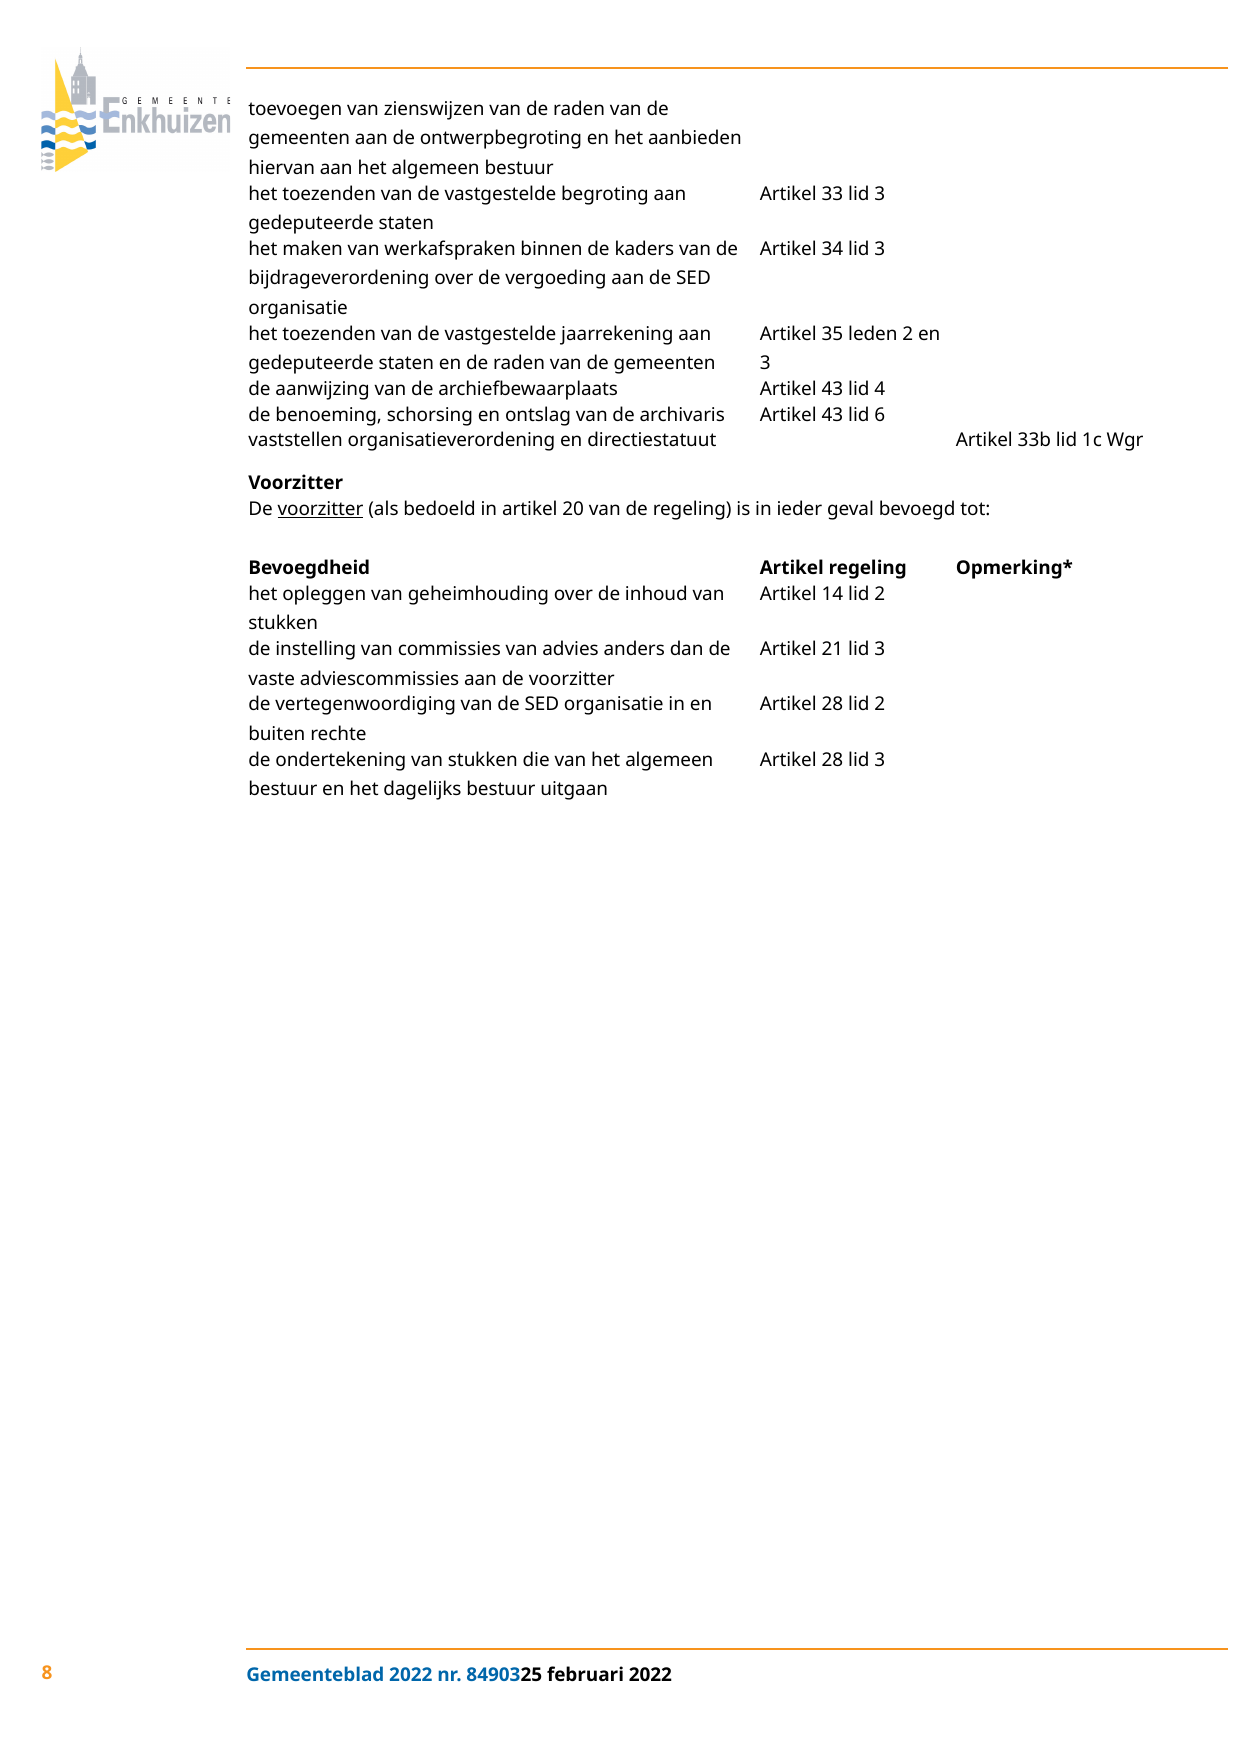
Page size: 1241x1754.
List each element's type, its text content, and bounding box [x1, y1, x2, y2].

table_cell [956, 180, 1152, 235]
table_cell het toezenden van de vastgestelde begroting aan gedeputeerde staten [248, 180, 759, 235]
table_cell [956, 401, 1152, 427]
table_cell [956, 375, 1152, 401]
table_cell het maken van werkafspraken binnen de kaders van de bijdrageverordening over de vergoeding aan de SED organisatie [248, 235, 759, 320]
table_cell Artikel 28 lid 3 [760, 746, 956, 801]
table_cell de benoeming, schorsing en ontslag van de archivaris [248, 401, 759, 427]
table_cell Artikel 21 lid 3 [760, 635, 956, 691]
table_cell [760, 95, 956, 180]
table_cell [956, 746, 1152, 801]
picture [41, 47, 231, 172]
table_cell [956, 95, 1152, 180]
table_cell het toezenden van de vastgestelde jaarrekening aan gedeputeerde staten en de raden van de gemeenten [248, 320, 759, 375]
table_cell de aanwijzing van de archiefbewaarplaats [248, 375, 759, 401]
table_header Opmerking* [956, 554, 1152, 580]
table_cell [956, 235, 1152, 320]
table_cell vaststellen organisatieverordening en directiestatuut [248, 427, 759, 452]
table_cell Artikel 34 lid 3 [760, 235, 956, 320]
table_cell Artikel 43 lid 6 [760, 401, 956, 427]
table_cell toevoegen van zienswijzen van de raden van de gemeenten aan de ontwerpbegroting en het aanbieden hiervan aan het algemeen bestuur [248, 95, 759, 180]
table_cell Artikel 33 lid 3 [760, 180, 956, 235]
table_cell Artikel 35 leden 2 en 3 [760, 320, 956, 375]
text De voorzitter (als bedoeld in artikel 20 van de regeling) is in ieder geval bevoegd tot: [248, 495, 1152, 521]
table_cell [956, 691, 1152, 746]
table_cell het opleggen van geheimhouding over de inhoud van stukken [248, 580, 759, 635]
table_cell [760, 427, 956, 452]
table_header Artikel regeling [760, 554, 956, 580]
text Voorzitter [248, 469, 1152, 495]
table_cell [956, 580, 1152, 635]
table_cell Artikel 33b lid 1c Wgr [956, 427, 1152, 452]
table_cell de vertegenwoordiging van de SED organisatie in en buiten rechte [248, 691, 759, 746]
table_cell Artikel 28 lid 2 [760, 691, 956, 746]
table_cell de instelling van commissies van advies anders dan de vaste adviescommissies aan de voorzitter [248, 635, 759, 691]
table_cell [956, 320, 1152, 375]
table_cell de ondertekening van stukken die van het algemeen bestuur en het dagelijks bestuur uitgaan [248, 746, 759, 801]
table_cell Artikel 14 lid 2 [760, 580, 956, 635]
table_cell [956, 635, 1152, 691]
table_cell Artikel 43 lid 4 [760, 375, 956, 401]
table_header Bevoegdheid [248, 554, 759, 580]
